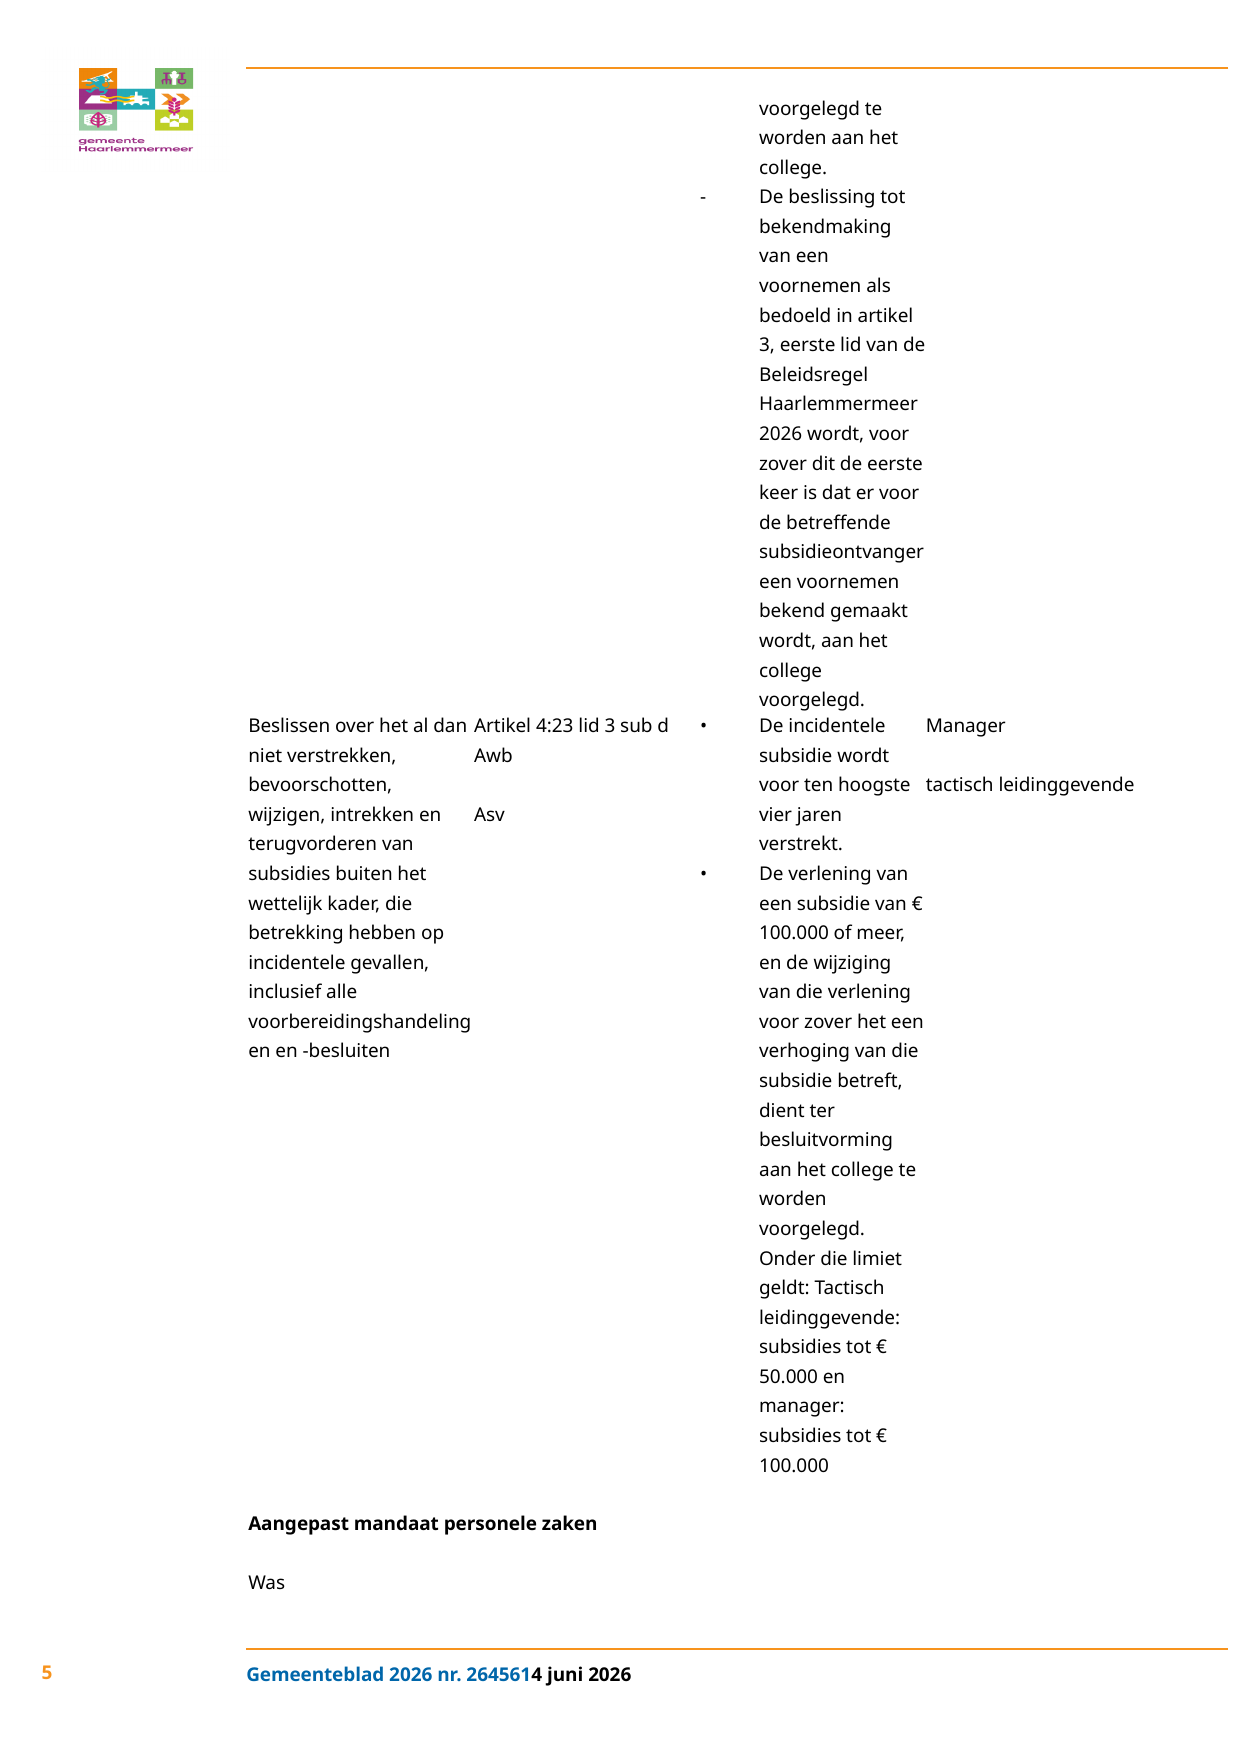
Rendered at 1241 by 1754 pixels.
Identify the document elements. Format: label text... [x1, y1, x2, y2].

table_cell voorgelegd te worden aan het college. De beslissing tot bekendmaking van een voornemen als bedoeld in artikel 3, eerste lid van de Beleidsregel Haarlemmermeer 2026 wordt, voor zover dit de eerste keer is dat er voor de betreffende subsidieontvanger een voornemen bekend gemaakt wordt, aan het college voorgelegd. [700, 95, 926, 712]
table_cell [248, 95, 474, 712]
text Aangepast mandaat personele zaken [248, 1510, 1152, 1536]
table_cell Manager tactisch leidinggevende [926, 712, 1152, 1477]
table_cell [474, 95, 700, 712]
table_cell Beslissen over het al dan niet verstrekken, bevoorschotten, wijzigen, intrekken en terugvorderen van subsidies buiten het wettelijk kader, die betrekking hebben op incidentele gevallen, inclusief alle voorbereidingshandelingen en -besluiten [248, 712, 474, 1477]
picture [41, 47, 231, 172]
table_cell De incidentele subsidie wordt voor ten hoogste vier jaren verstrekt. De verlening van een subsidie van € 100.000 of meer, en de wijziging van die verlening voor zover het een verhoging van die subsidie betreft, dient ter besluitvorming aan het college te worden voorgelegd. Onder die limiet geldt: Tactisch leidinggevende: subsidies tot € 50.000 en manager: subsidies tot € 100.000 [700, 712, 926, 1477]
table_cell [926, 95, 1152, 712]
table_cell Artikel 4:23 lid 3 sub d Awb Asv [474, 712, 700, 1477]
text Was [248, 1569, 1152, 1595]
